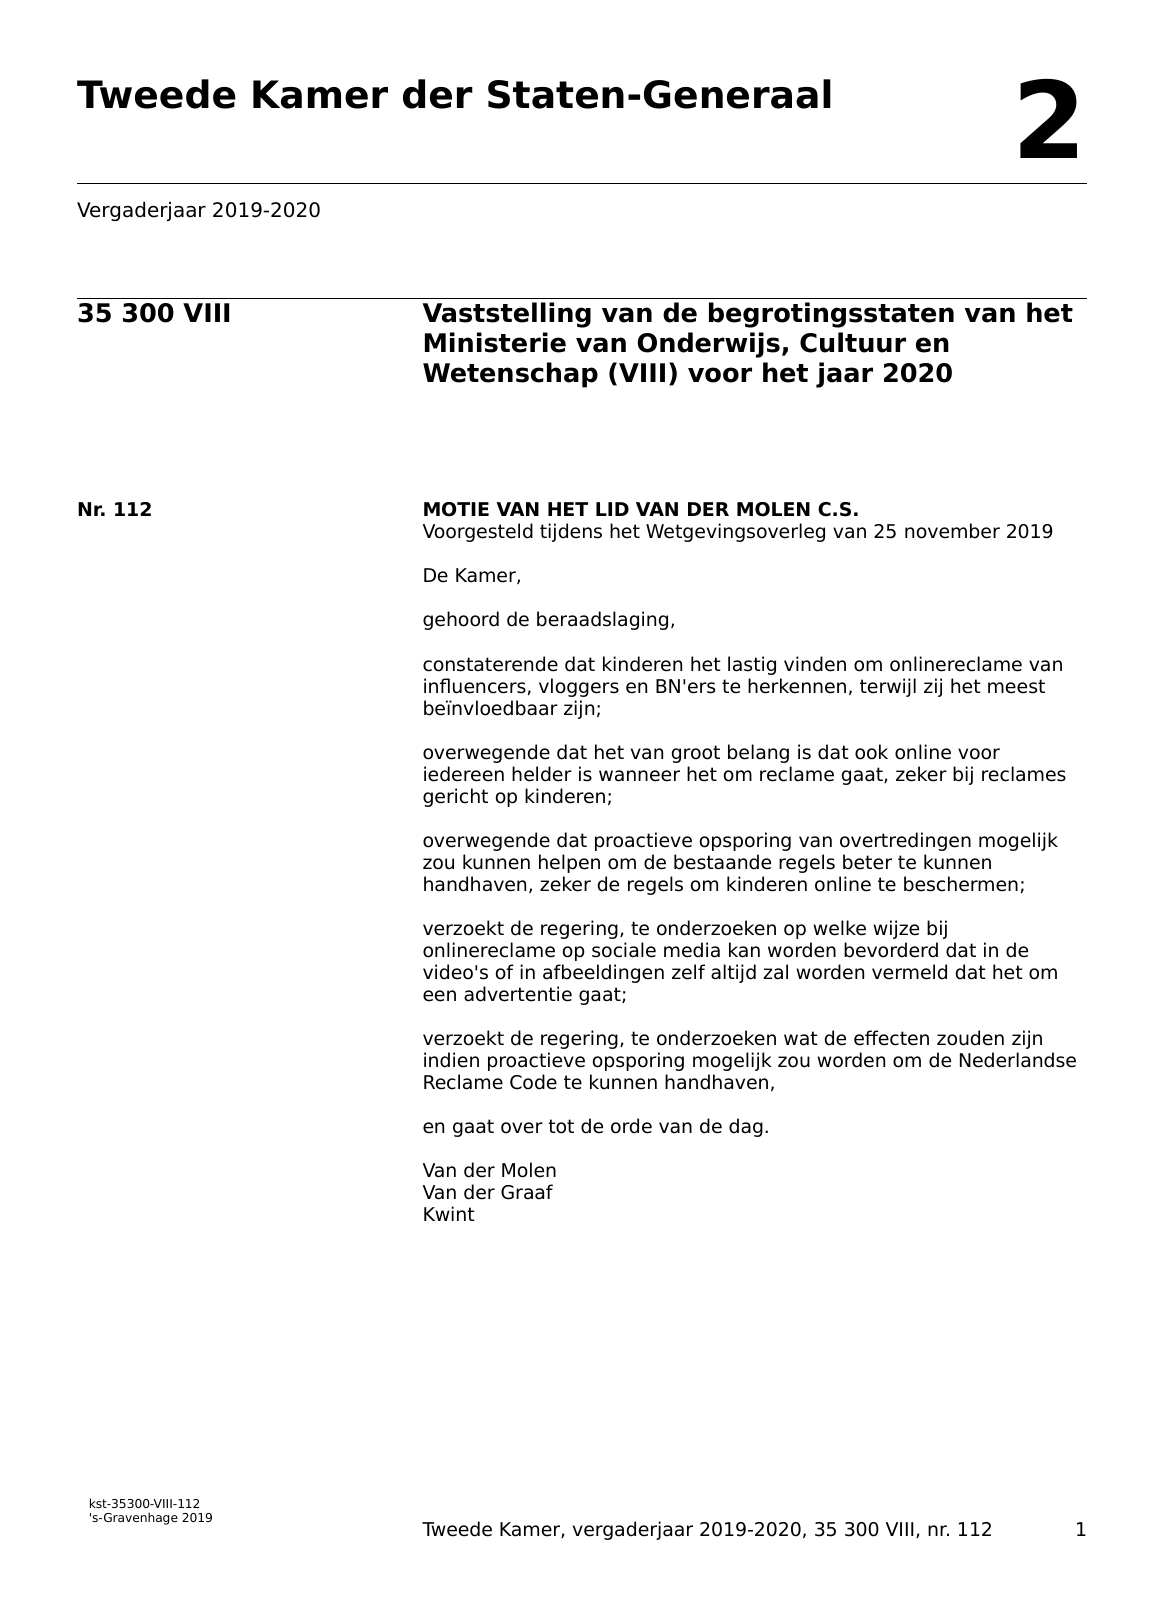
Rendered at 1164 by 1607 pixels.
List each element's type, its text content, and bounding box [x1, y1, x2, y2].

text Van der Molen [422, 1160, 1087, 1182]
text Voorgesteld tijdens het Wetgevingsoverleg van 25 november 2019 [422, 521, 1087, 543]
text 's-Gravenhage 2019 [88, 1511, 323, 1525]
text overwegende dat het van groot belang is dat ook online voor iedereen helder is wanneer het om reclame gaat, zeker bij reclames gericht op kinderen; [422, 742, 1087, 808]
table_header 2 [886, 59, 1087, 183]
text De Kamer, [422, 565, 1087, 587]
text gehoord de beraadslaging, [422, 609, 1087, 631]
text verzoekt de regering, te onderzoeken wat de effecten zouden zijn indien proactieve opsporing mogelijk zou worden om de Nederlandse Reclame Code te kunnen handhaven, [422, 1028, 1087, 1094]
text Kwint [422, 1204, 1087, 1226]
table_header Tweede Kamer der Staten-Generaal [77, 59, 886, 183]
text verzoekt de regering, te onderzoeken op welke wijze bij onlinereclame op sociale media kan worden bevorderd dat in de video's of in afbeeldingen zelf altijd zal worden vermeld dat het om een advertentie gaat; [422, 918, 1087, 1006]
table_cell Vergaderjaar 2019-2020 [77, 184, 1087, 298]
text overwegende dat proactieve opsporing van overtredingen mogelijk zou kunnen helpen om de bestaande regels beter te kunnen handhaven, zeker de regels om kinderen online te beschermen; [422, 830, 1087, 896]
subtitle Nr. 112 MOTIE VAN HET LID VAN DER MOLEN C.S. [77, 499, 1087, 521]
subtitle 35 300 VIII Vaststelling van de begrotingsstaten van het Ministerie van Onderwijs, Cultuur en Wetenschap (VIII) voor het jaar 2020 [77, 299, 1087, 388]
text constaterende dat kinderen het lastig vinden om onlinereclame van influencers, vloggers en BN'ers te herkennen, terwijl zij het meest beïnvloedbaar zijn; [422, 653, 1087, 719]
text en gaat over tot de orde van de dag. [422, 1116, 1087, 1138]
text Van der Graaf [422, 1182, 1087, 1204]
text kst-35300-VIII-112 [88, 1497, 323, 1511]
